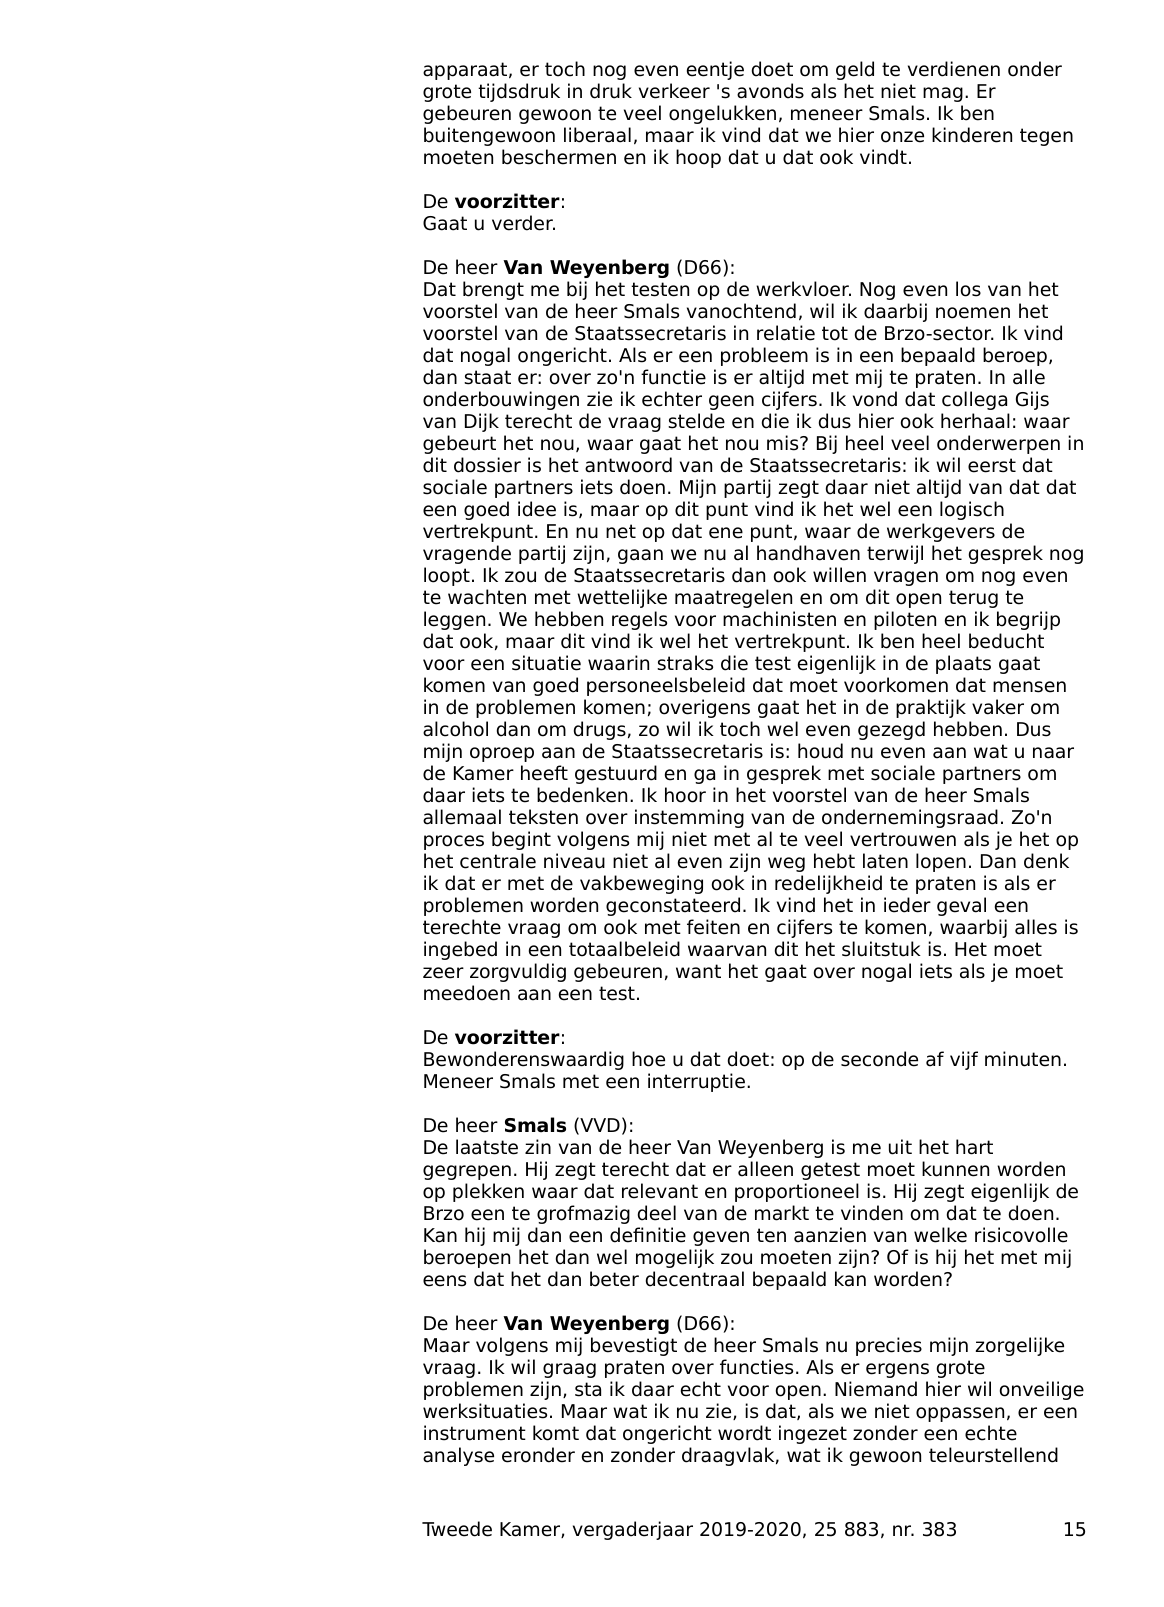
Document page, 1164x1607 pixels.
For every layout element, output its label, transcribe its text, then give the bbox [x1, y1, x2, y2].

text De heer Van Weyenberg (D66): [422, 257, 1087, 279]
text De heer Smals (VVD): [422, 1115, 1087, 1137]
text apparaat, er toch nog even eentje doet om geld te verdienen onder grote tijdsdruk in druk verkeer 's avonds als het niet mag. Er gebeuren gewoon te veel ongelukken, meneer Smals. Ik ben buitengewoon liberaal, maar ik vind dat we hier onze kinderen tegen moeten beschermen en ik hoop dat u dat ook vindt. [422, 59, 1087, 169]
text Gaat u verder. [422, 213, 1087, 235]
text Dat brengt me bij het testen op de werkvloer. Nog even los van het voorstel van de heer Smals vanochtend, wil ik daarbij noemen het voorstel van de Staatssecretaris in relatie tot de Brzo-sector. Ik vind dat nogal ongericht. Als er een probleem is in een bepaald beroep, dan staat er: over zo'n functie is er altijd met mij te praten. In alle onderbouwingen zie ik echter geen cijfers. Ik vond dat collega Gijs van Dijk terecht de vraag stelde en die ik dus hier ook herhaal: waar gebeurt het nou, waar gaat het nou mis? Bij heel veel onderwerpen in dit dossier is het antwoord van de Staatssecretaris: ik wil eerst dat sociale partners iets doen. Mijn partij zegt daar niet altijd van dat dat een goed idee is, maar op dit punt vind ik het wel een logisch vertrekpunt. En nu net op dat ene punt, waar de werkgevers de vragende partij zijn, gaan we nu al handhaven terwijl het gesprek nog loopt. Ik zou de Staatssecretaris dan ook willen vragen om nog even te wachten met wettelijke maatregelen en om dit open terug te leggen. We hebben regels voor machinisten en piloten en ik begrijp dat ook, maar dit vind ik wel het vertrekpunt. Ik ben heel beducht voor een situatie waarin straks die test eigenlijk in de plaats gaat komen van goed personeelsbeleid dat moet voorkomen dat mensen in de problemen komen; overigens gaat het in de praktijk vaker om alcohol dan om drugs, zo wil ik toch wel even gezegd hebben. Dus mijn oproep aan de Staatssecretaris is: houd nu even aan wat u naar de Kamer heeft gestuurd en ga in gesprek met sociale partners om daar iets te bedenken. Ik hoor in het voorstel van de heer Smals allemaal teksten over instemming van de ondernemingsraad. Zo'n proces begint volgens mij niet met al te veel vertrouwen als je het op het centrale niveau niet al even zijn weg hebt laten lopen. Dan denk ik dat er met de vakbeweging ook in redelijkheid te praten is als er problemen worden geconstateerd. Ik vind het in ieder geval een terechte vraag om ook met feiten en cijfers te komen, waarbij alles is ingebed in een totaalbeleid waarvan dit het sluitstuk is. Het moet zeer zorgvuldig gebeuren, want het gaat over nogal iets als je moet meedoen aan een test. [422, 279, 1087, 1004]
text Maar volgens mij bevestigt de heer Smals nu precies mijn zorgelijke vraag. Ik wil graag praten over functies. Als er ergens grote problemen zijn, sta ik daar echt voor open. Niemand hier wil onveilige werksituaties. Maar wat ik nu zie, is dat, als we niet oppassen, er een instrument komt dat ongericht wordt ingezet zonder een echte analyse eronder en zonder draagvlak, wat ik gewoon teleurstellend [422, 1335, 1087, 1467]
text De voorzitter: [422, 191, 1087, 213]
text De laatste zin van de heer Van Weyenberg is me uit het hart gegrepen. Hij zegt terecht dat er alleen getest moet kunnen worden op plekken waar dat relevant en proportioneel is. Hij zegt eigenlijk de Brzo een te grofmazig deel van de markt te vinden om dat te doen. Kan hij mij dan een definitie geven ten aanzien van welke risicovolle beroepen het dan wel mogelijk zou moeten zijn? Of is hij het met mij eens dat het dan beter decentraal bepaald kan worden? [422, 1137, 1087, 1291]
text Bewonderenswaardig hoe u dat doet: op de seconde af vijf minuten. Meneer Smals met een interruptie. [422, 1049, 1087, 1093]
text De heer Van Weyenberg (D66): [422, 1313, 1087, 1335]
text De voorzitter: [422, 1027, 1087, 1049]
